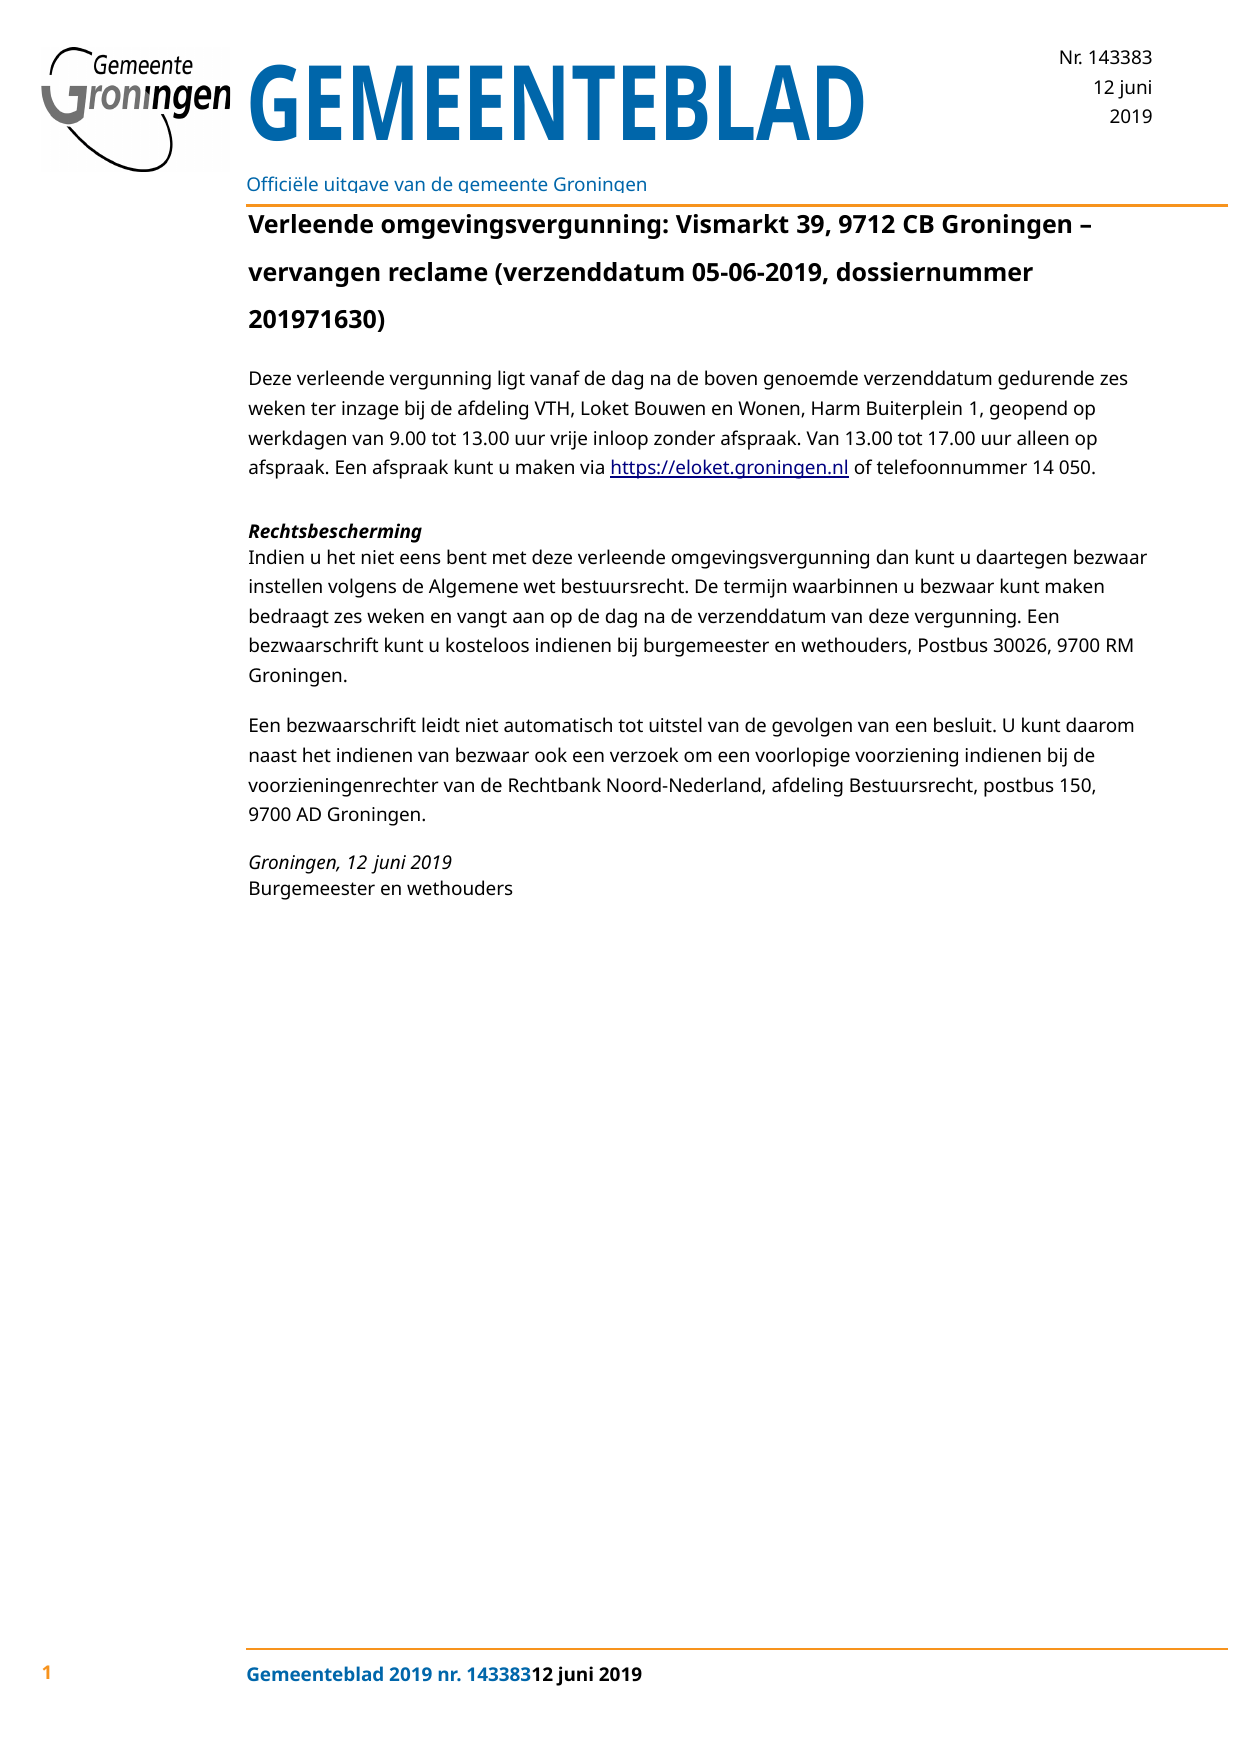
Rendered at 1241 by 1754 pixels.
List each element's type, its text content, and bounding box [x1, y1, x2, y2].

text Rechtsbescherming [248, 518, 1152, 544]
text Een bezwaarschrift leidt niet automatisch tot uitstel van de gevolgen van een besluit. U kunt daarom naast het indienen van bezwaar ook een verzoek om een voorlopige voorziening indienen bij de voorzieningenrechter van de Rechtbank Noord-Nederland, afdeling Bestuursrecht, postbus 150, 9700 AD Groningen. [248, 713, 1152, 827]
text Burgemeester en wethouders [248, 875, 1152, 901]
text Groningen, 12 juni 2019 [248, 849, 1152, 875]
picture [41, 47, 231, 172]
text Deze verleende vergunning ligt vanaf de dag na de boven genoemde verzenddatum gedurende zes weken ter inzage bij de afdeling VTH, Loket Bouwen en Wonen, Harm Buiterplein 1, geopend op werkdagen van 9.00 tot 13.00 uur vrije inloop zonder afspraak. Van 13.00 tot 17.00 uur alleen op afspraak. Een afspraak kunt u maken via https://eloket.groningen.nl of telefoonnummer 14 050. [248, 366, 1152, 480]
text Indien u het niet eens bent met deze verleende omgevingsvergunning dan kunt u daartegen bezwaar instellen volgens de Algemene wet bestuursrecht. De termijn waarbinnen u bezwaar kunt maken bedraagt zes weken en vangt aan op de dag na de verzenddatum van deze vergunning. Een bezwaarschrift kunt u kosteloos indienen bij burgemeester en wethouders, Postbus 30026, 9700 RM Groningen. [248, 544, 1152, 688]
text Verleende omgevingsvergunning: Vismarkt 39, 9712 CB Groningen – vervangen reclame (verzenddatum 05-06-2019, dossiernummer 201971630) [248, 207, 1152, 336]
